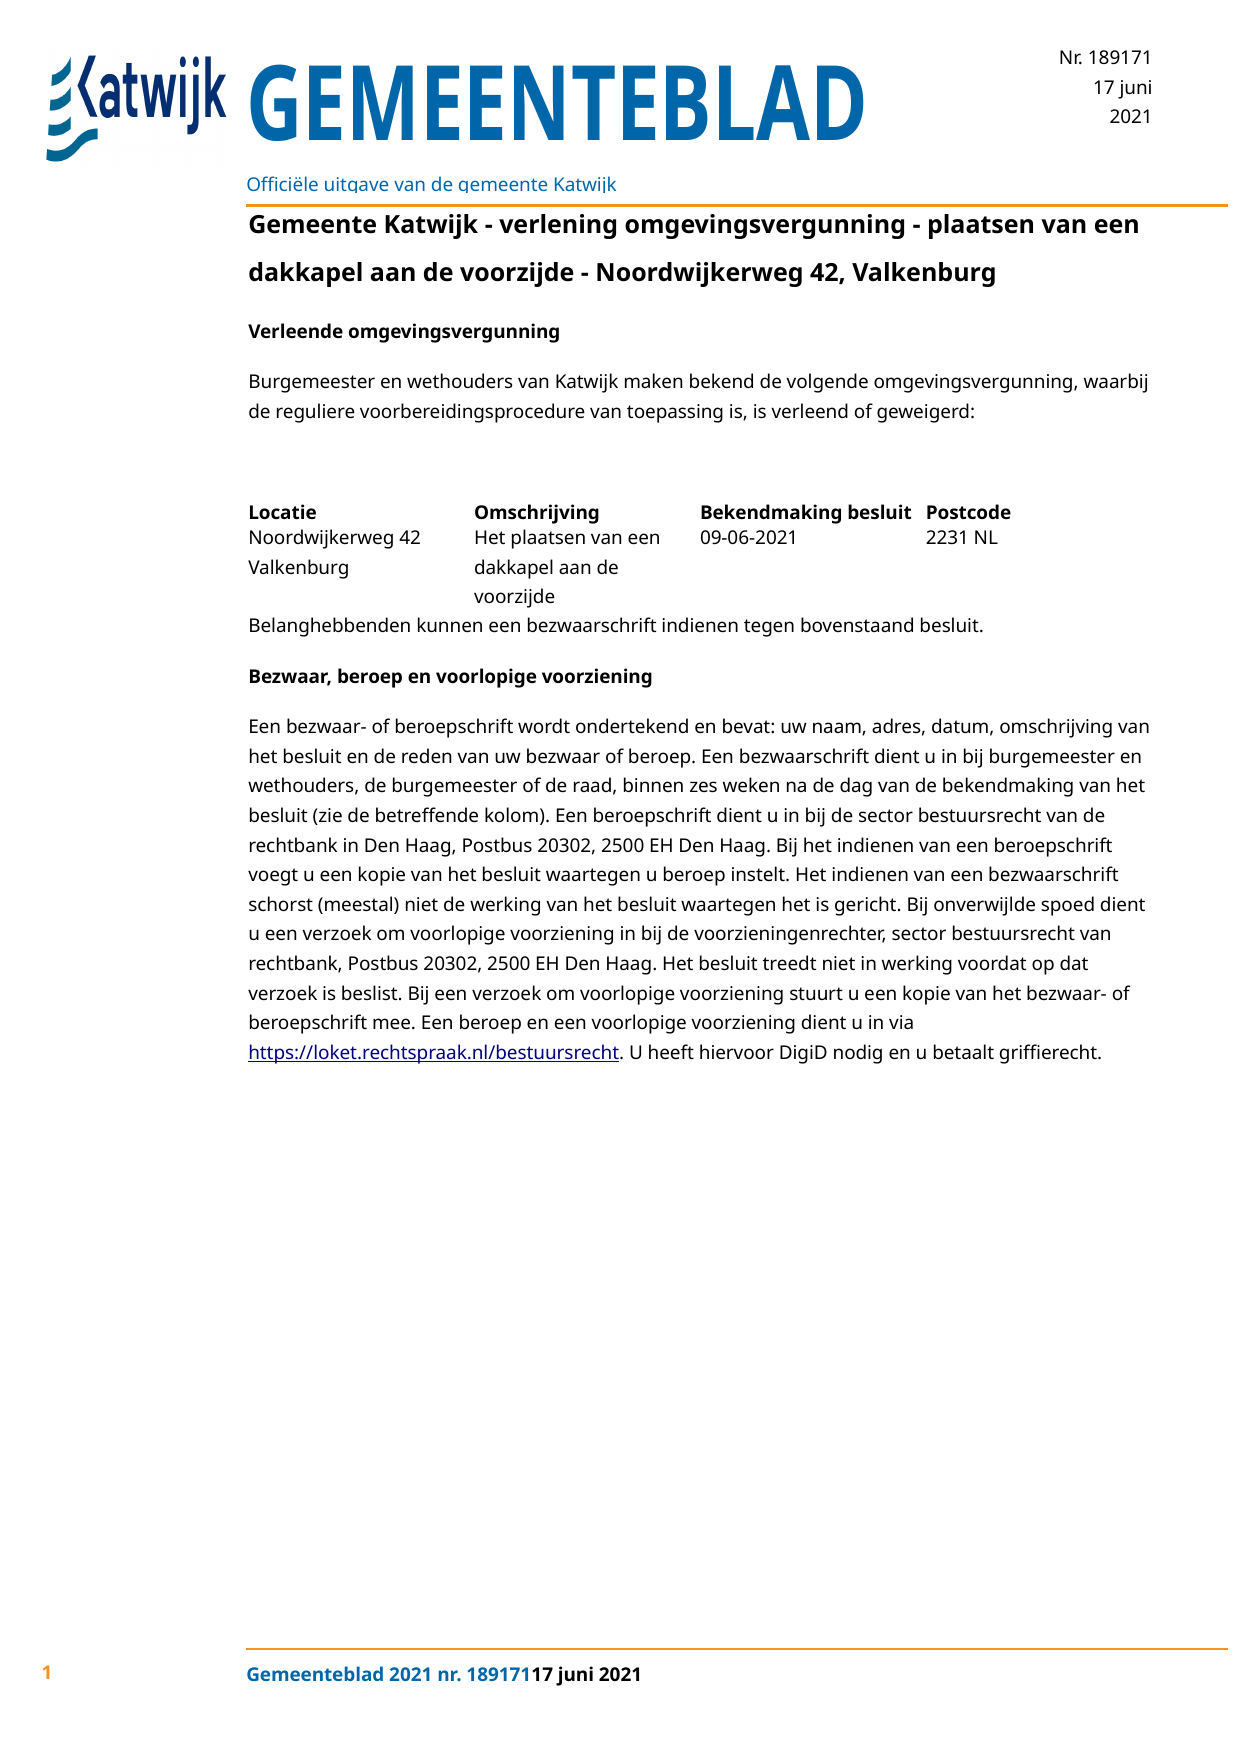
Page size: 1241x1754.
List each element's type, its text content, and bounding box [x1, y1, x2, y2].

table_header Omschrijving [474, 499, 700, 524]
table_header Locatie [248, 499, 474, 524]
text Verleende omgevingsvergunning [248, 318, 1152, 344]
table_cell Het plaatsen van een dakkapel aan de voorzijde [474, 525, 700, 609]
text Een bezwaar- of beroepschrift wordt ondertekend en bevat: uw naam, adres, datum, omschrijving van het besluit en de reden van uw bezwaar of beroep. Een bezwaarschrift dient u in bij burgemeester en wethouders, de burgemeester of de raad, binnen zes weken na de dag van de bekendmaking van het besluit (zie de betreffende kolom). Een beroepschrift dient u in bij de sector bestuursrecht van de rechtbank in Den Haag, Postbus 20302, 2500 EH Den Haag. Bij het indienen van een beroepschrift voegt u een kopie van het besluit waartegen u beroep instelt. Het indienen van een bezwaarschrift schorst (meestal) niet de werking van het besluit waartegen het is gericht. Bij onverwijlde spoed dient u een verzoek om voorlopige voorziening in bij de voorzieningenrechter, sector bestuursrecht van rechtbank, Postbus 20302, 2500 EH Den Haag. Het besluit treedt niet in werking voordat op dat verzoek is beslist. Bij een verzoek om voorlopige voorziening stuurt u een kopie van het bezwaar- of beroepschrift mee. Een beroep en een voorlopige voorziening dient u in via https://loket.rechtspraak.nl/bestuursrecht. U heeft hiervoor DigiD nodig en u betaalt griffierecht. [248, 713, 1152, 1065]
table_header Postcode [926, 499, 1152, 524]
text Gemeente Katwijk - verlening omgevingsvergunning - plaatsen van een dakkapel aan de voorzijde - Noordwijkerweg 42, Valkenburg [248, 207, 1152, 288]
table_header Bekendmaking besluit [700, 499, 926, 524]
text Belanghebbenden kunnen een bezwaarschrift indienen tegen bovenstaand besluit. [248, 613, 1152, 638]
text Burgemeester en wethouders van Katwijk maken bekend de volgende omgevingsvergunning, waarbij de reguliere voorbereidingsprocedure van toepassing is, is verleend of geweigerd: [248, 368, 1152, 424]
table_cell Noordwijkerweg 42 Valkenburg [248, 525, 474, 609]
table_cell 2231 NL [926, 525, 1152, 609]
text Bezwaar, beroep en voorlopige voorziening [248, 663, 1152, 689]
table_cell 09-06-2021 [700, 525, 926, 609]
picture [41, 47, 231, 172]
